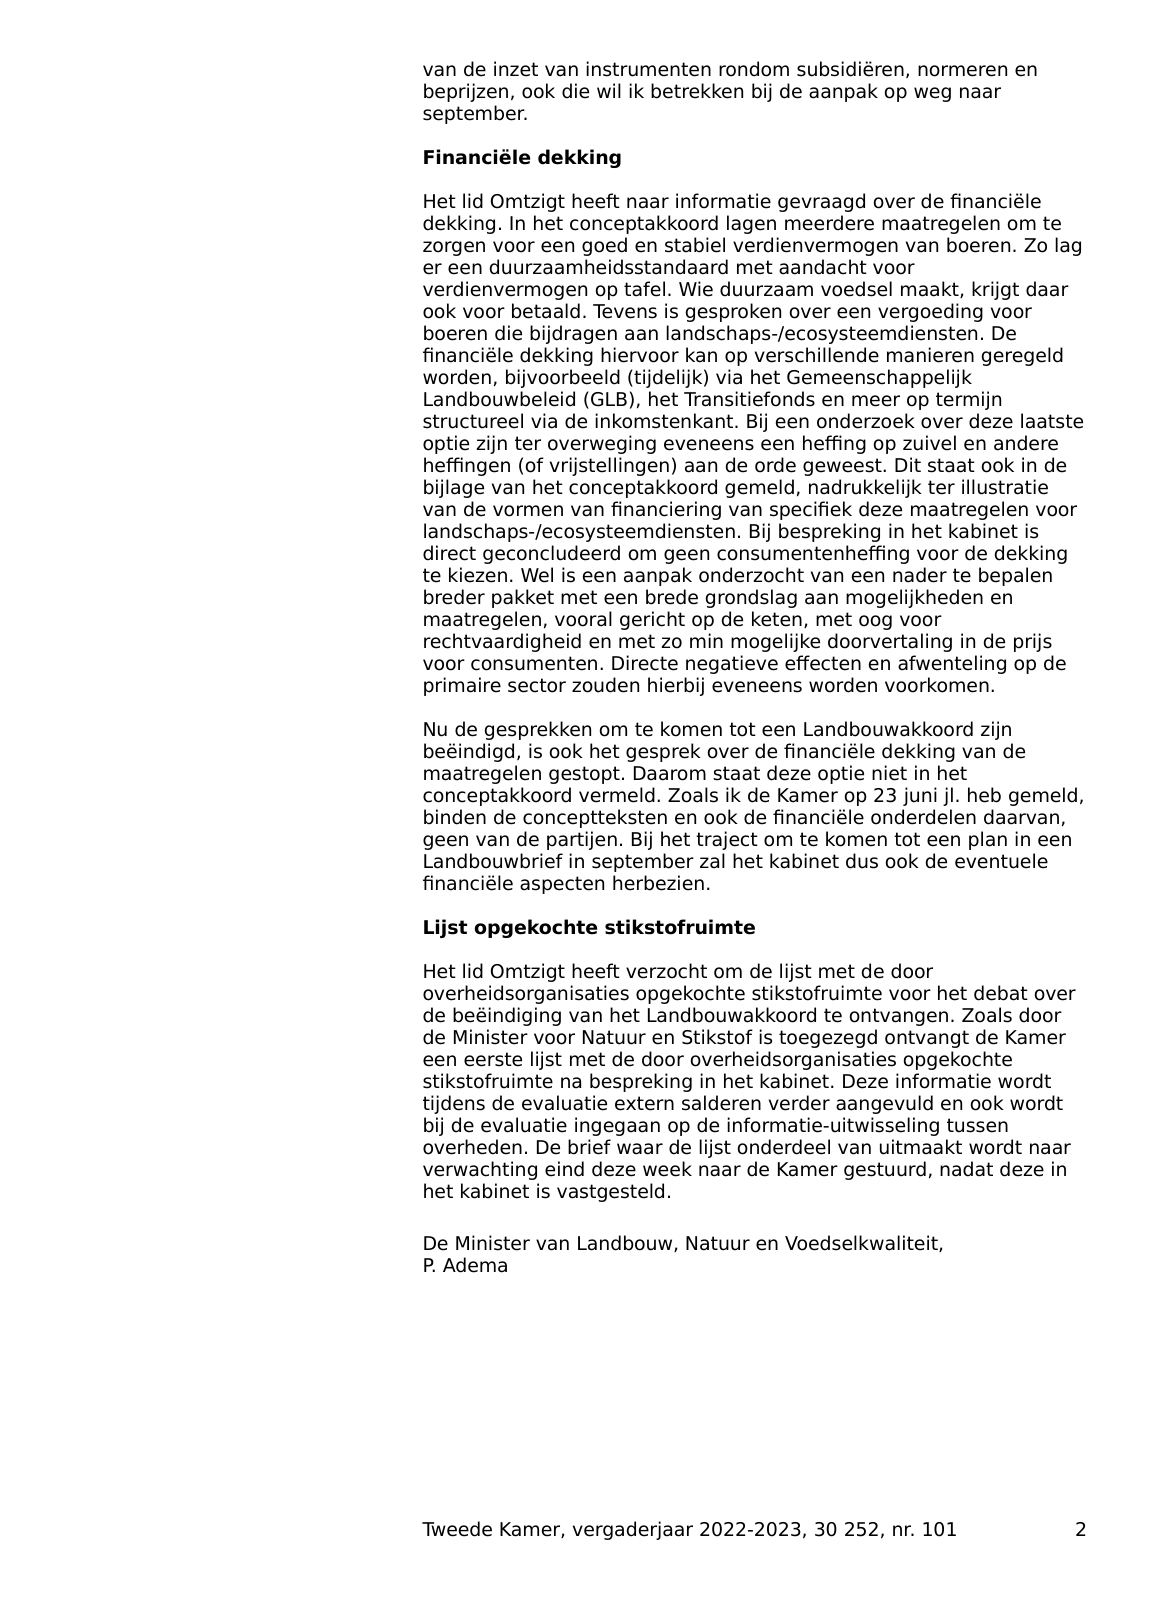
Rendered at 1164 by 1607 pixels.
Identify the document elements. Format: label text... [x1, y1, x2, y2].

text van de inzet van instrumenten rondom subsidiëren, normeren en beprijzen, ook die wil ik betrekken bij de aanpak op weg naar september. [422, 59, 1087, 125]
text De Minister van Landbouw, Natuur en Voedselkwaliteit, P. Adema [422, 1233, 1087, 1277]
text Het lid Omtzigt heeft naar informatie gevraagd over de financiële dekking. In het conceptakkoord lagen meerdere maatregelen om te zorgen voor een goed en stabiel verdienvermogen van boeren. Zo lag er een duurzaamheidsstandaard met aandacht voor verdienvermogen op tafel. Wie duurzaam voedsel maakt, krijgt daar ook voor betaald. Tevens is gesproken over een vergoeding voor boeren die bijdragen aan landschaps-/ecosysteemdiensten. De financiële dekking hiervoor kan op verschillende manieren geregeld worden, bijvoorbeeld (tijdelijk) via het Gemeenschappelijk Landbouwbeleid (GLB), het Transitiefonds en meer op termijn structureel via de inkomstenkant. Bij een onderzoek over deze laatste optie zijn ter overweging eveneens een heffing op zuivel en andere heffingen (of vrijstellingen) aan de orde geweest. Dit staat ook in de bijlage van het conceptakkoord gemeld, nadrukkelijk ter illustratie van de vormen van financiering van specifiek deze maatregelen voor landschaps-/ecosysteemdiensten. Bij bespreking in het kabinet is direct geconcludeerd om geen consumentenheffing voor de dekking te kiezen. Wel is een aanpak onderzocht van een nader te bepalen breder pakket met een brede grondslag aan mogelijkheden en maatregelen, vooral gericht op de keten, met oog voor rechtvaardigheid en met zo min mogelijke doorvertaling in de prijs voor consumenten. Directe negatieve effecten en afwenteling op de primaire sector zouden hierbij eveneens worden voorkomen. [422, 191, 1087, 697]
text Nu de gesprekken om te komen tot een Landbouwakkoord zijn beëindigd, is ook het gesprek over de financiële dekking van de maatregelen gestopt. Daarom staat deze optie niet in het conceptakkoord vermeld. Zoals ik de Kamer op 23 juni jl. heb gemeld, binden de conceptteksten en ook de financiële onderdelen daarvan, geen van de partijen. Bij het traject om te komen tot een plan in een Landbouwbrief in september zal het kabinet dus ook de eventuele financiële aspecten herbezien. [422, 719, 1087, 895]
subtitle Financiële dekking [422, 147, 1087, 169]
text Het lid Omtzigt heeft verzocht om de lijst met de door overheidsorganisaties opgekochte stikstofruimte voor het debat over de beëindiging van het Landbouwakkoord te ontvangen. Zoals door de Minister voor Natuur en Stikstof is toegezegd ontvangt de Kamer een eerste lijst met de door overheidsorganisaties opgekochte stikstofruimte na bespreking in het kabinet. Deze informatie wordt tijdens de evaluatie extern salderen verder aangevuld en ook wordt bij de evaluatie ingegaan op de informatie-uitwisseling tussen overheden. De brief waar de lijst onderdeel van uitmaakt wordt naar verwachting eind deze week naar de Kamer gestuurd, nadat deze in het kabinet is vastgesteld. [422, 961, 1087, 1203]
subtitle Lijst opgekochte stikstofruimte [422, 917, 1087, 939]
